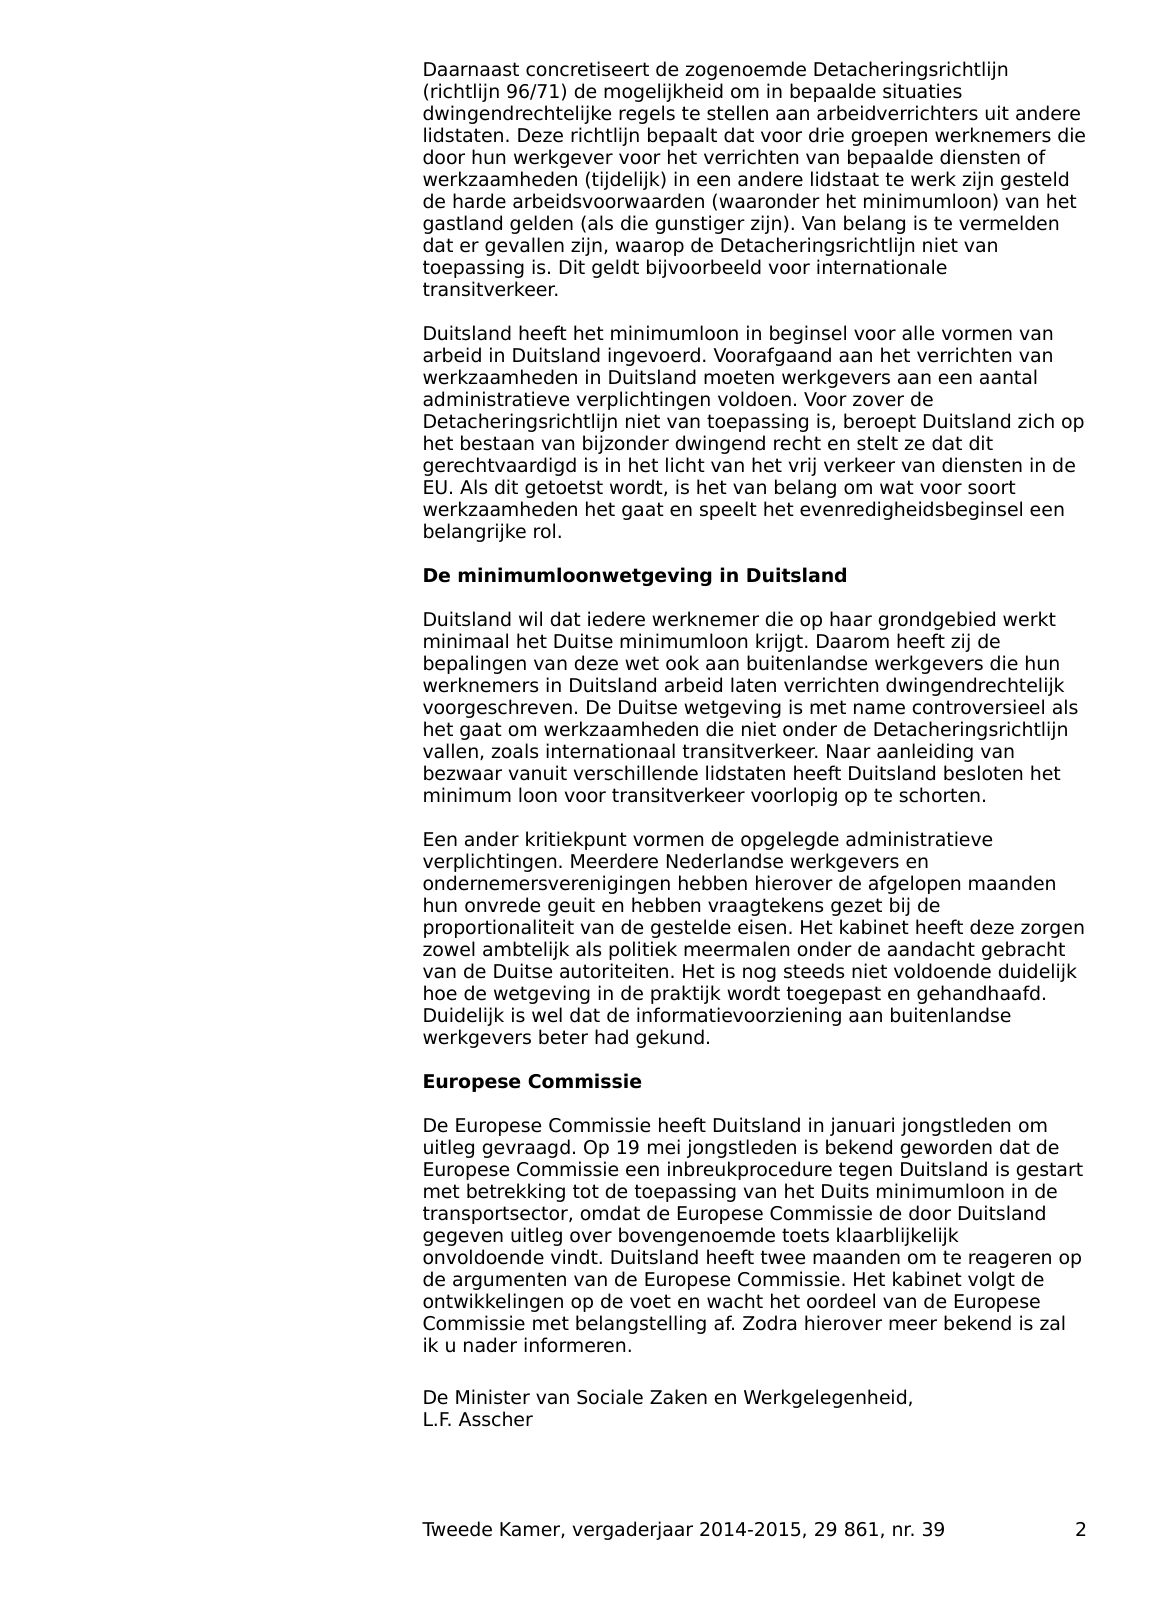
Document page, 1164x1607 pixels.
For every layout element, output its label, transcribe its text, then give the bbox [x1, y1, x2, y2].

subtitle Europese Commissie [422, 1071, 1087, 1093]
text Duitsland heeft het minimumloon in beginsel voor alle vormen van arbeid in Duitsland ingevoerd. Voorafgaand aan het verrichten van werkzaamheden in Duitsland moeten werkgevers aan een aantal administratieve verplichtingen voldoen. Voor zover de Detacheringsrichtlijn niet van toepassing is, beroept Duitsland zich op het bestaan van bijzonder dwingend recht en stelt ze dat dit gerechtvaardigd is in het licht van het vrij verkeer van diensten in de EU. Als dit getoetst wordt, is het van belang om wat voor soort werkzaamheden het gaat en speelt het evenredigheidsbeginsel een belangrijke rol. [422, 323, 1087, 543]
text Een ander kritiekpunt vormen de opgelegde administratieve verplichtingen. Meerdere Nederlandse werkgevers en ondernemersverenigingen hebben hierover de afgelopen maanden hun onvrede geuit en hebben vraagtekens gezet bij de proportionaliteit van de gestelde eisen. Het kabinet heeft deze zorgen zowel ambtelijk als politiek meermalen onder de aandacht gebracht van de Duitse autoriteiten. Het is nog steeds niet voldoende duidelijk hoe de wetgeving in de praktijk wordt toegepast en gehandhaafd. Duidelijk is wel dat de informatievoorziening aan buitenlandse werkgevers beter had gekund. [422, 829, 1087, 1049]
text Duitsland wil dat iedere werknemer die op haar grondgebied werkt minimaal het Duitse minimumloon krijgt. Daarom heeft zij de bepalingen van deze wet ook aan buitenlandse werkgevers die hun werknemers in Duitsland arbeid laten verrichten dwingendrechtelijk voorgeschreven. De Duitse wetgeving is met name controversieel als het gaat om werkzaamheden die niet onder de Detacheringsrichtlijn vallen, zoals internationaal transitverkeer. Naar aanleiding van bezwaar vanuit verschillende lidstaten heeft Duitsland besloten het minimum loon voor transitverkeer voorlopig op te schorten. [422, 609, 1087, 807]
subtitle De minimumloonwetgeving in Duitsland [422, 565, 1087, 587]
text De Europese Commissie heeft Duitsland in januari jongstleden om uitleg gevraagd. Op 19 mei jongstleden is bekend geworden dat de Europese Commissie een inbreukprocedure tegen Duitsland is gestart met betrekking tot de toepassing van het Duits minimumloon in de transportsector, omdat de Europese Commissie de door Duitsland gegeven uitleg over bovengenoemde toets klaarblijkelijk onvoldoende vindt. Duitsland heeft twee maanden om te reageren op de argumenten van de Europese Commissie. Het kabinet volgt de ontwikkelingen op de voet en wacht het oordeel van de Europese Commissie met belangstelling af. Zodra hierover meer bekend is zal ik u nader informeren. [422, 1115, 1087, 1357]
text Daarnaast concretiseert de zogenoemde Detacheringsrichtlijn (richtlijn 96/71) de mogelijkheid om in bepaalde situaties dwingendrechtelijke regels te stellen aan arbeidverrichters uit andere lidstaten. Deze richtlijn bepaalt dat voor drie groepen werknemers die door hun werkgever voor het verrichten van bepaalde diensten of werkzaamheden (tijdelijk) in een andere lidstaat te werk zijn gesteld de harde arbeidsvoorwaarden (waaronder het minimumloon) van het gastland gelden (als die gunstiger zijn). Van belang is te vermelden dat er gevallen zijn, waarop de Detacheringsrichtlijn niet van toepassing is. Dit geldt bijvoorbeeld voor internationale transitverkeer. [422, 59, 1087, 301]
text De Minister van Sociale Zaken en Werkgelegenheid, L.F. Asscher [422, 1387, 1087, 1431]
